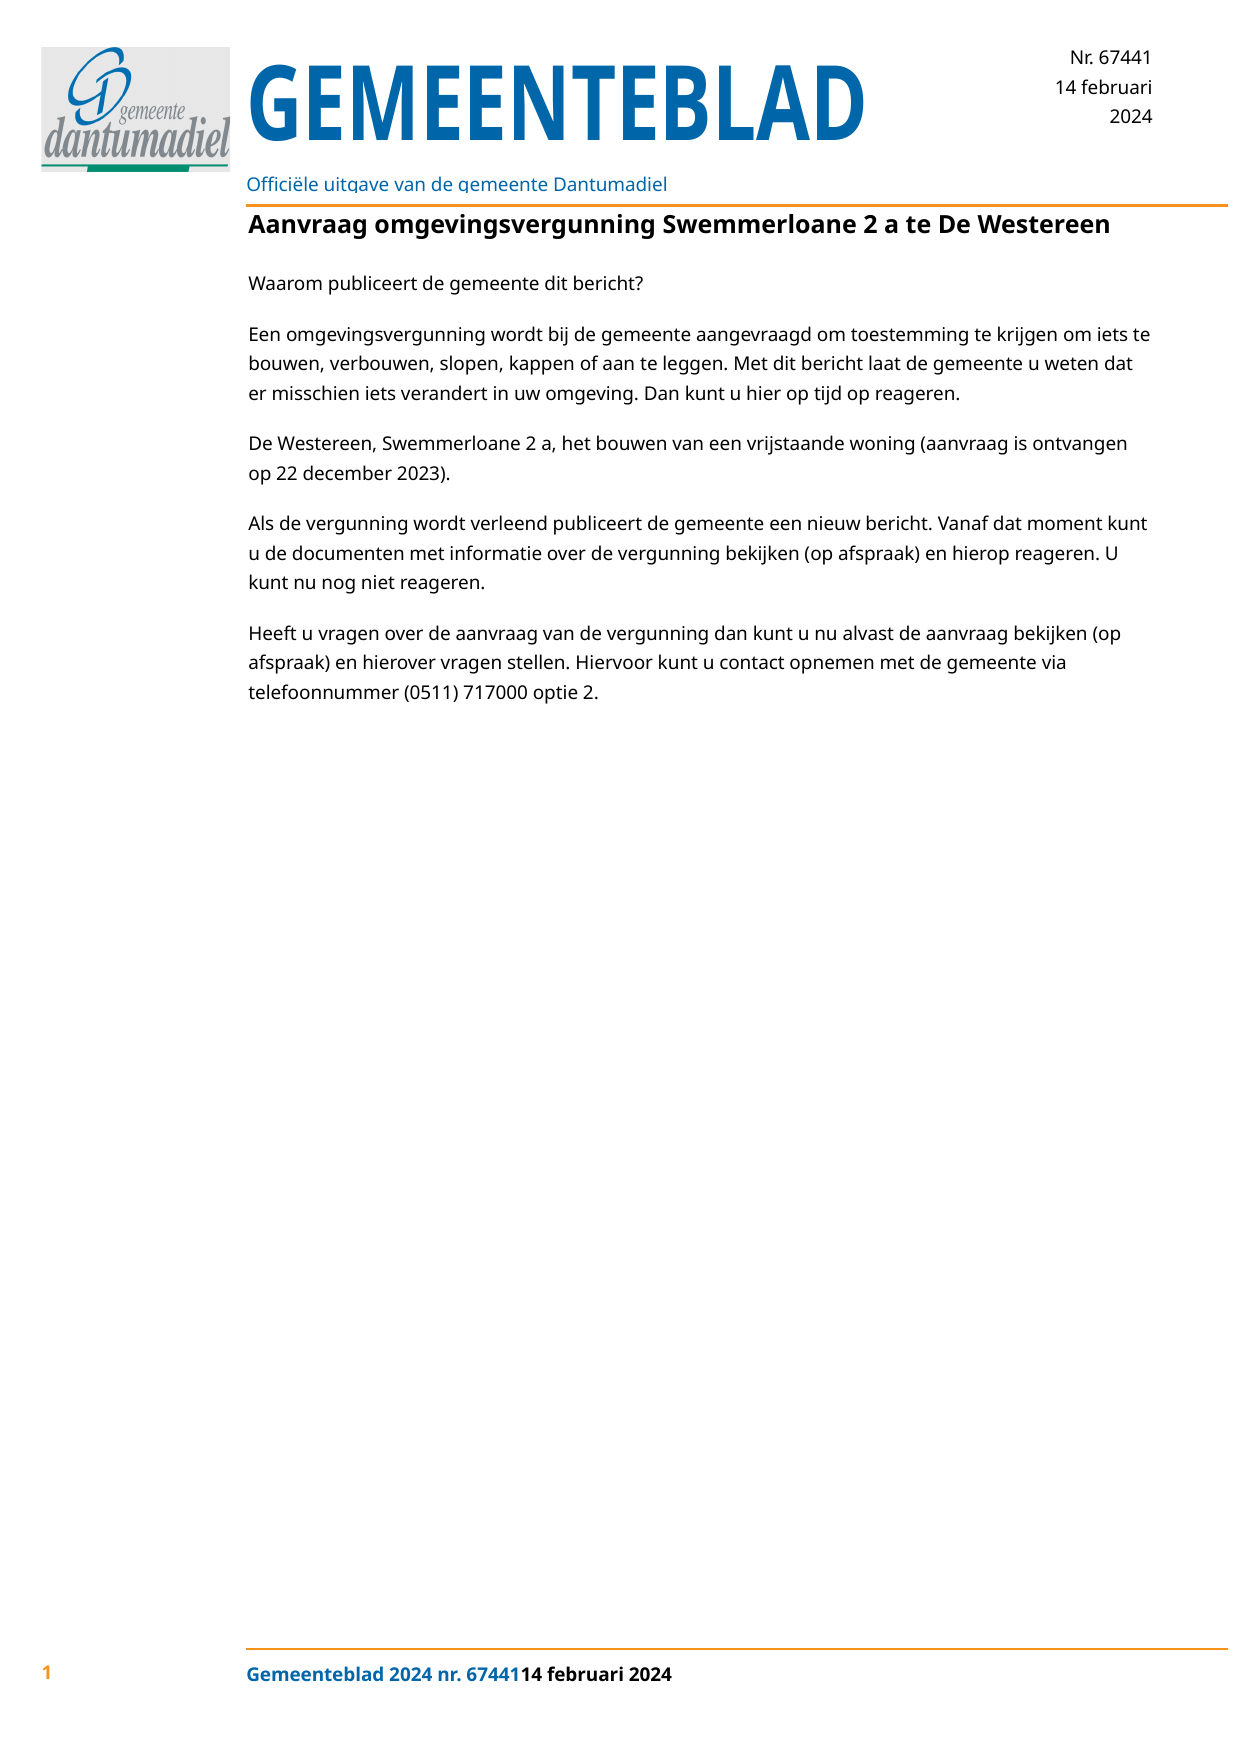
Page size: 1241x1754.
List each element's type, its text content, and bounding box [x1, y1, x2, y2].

text Heeft u vragen over de aanvraag van de vergunning dan kunt u nu alvast de aanvraag bekijken (op afspraak) en hierover vragen stellen. Hiervoor kunt u contact opnemen met de gemeente via telefoonnummer (0511) 717000 optie 2. [248, 620, 1152, 705]
text De Westereen, Swemmerloane 2 a, het bouwen van een vrijstaande woning (aanvraag is ontvangen op 22 december 2023). [248, 430, 1152, 486]
text Aanvraag omgevingsvergunning Swemmerloane 2 a te De Westereen [248, 207, 1152, 241]
text Als de vergunning wordt verleend publiceert de gemeente een nieuw bericht. Vanaf dat moment kunt u de documenten met informatie over de vergunning bekijken (op afspraak) en hierop reageren. U kunt nu nog niet reageren. [248, 510, 1152, 595]
text Waarom publiceert de gemeente dit bericht? [248, 270, 1152, 296]
picture [41, 47, 231, 172]
text Een omgevingsvergunning wordt bij de gemeente aangevraagd om toestemming te krijgen om iets te bouwen, verbouwen, slopen, kappen of aan te leggen. Met dit bericht laat de gemeente u weten dat er misschien iets verandert in uw omgeving. Dan kunt u hier op tijd op reageren. [248, 321, 1152, 406]
